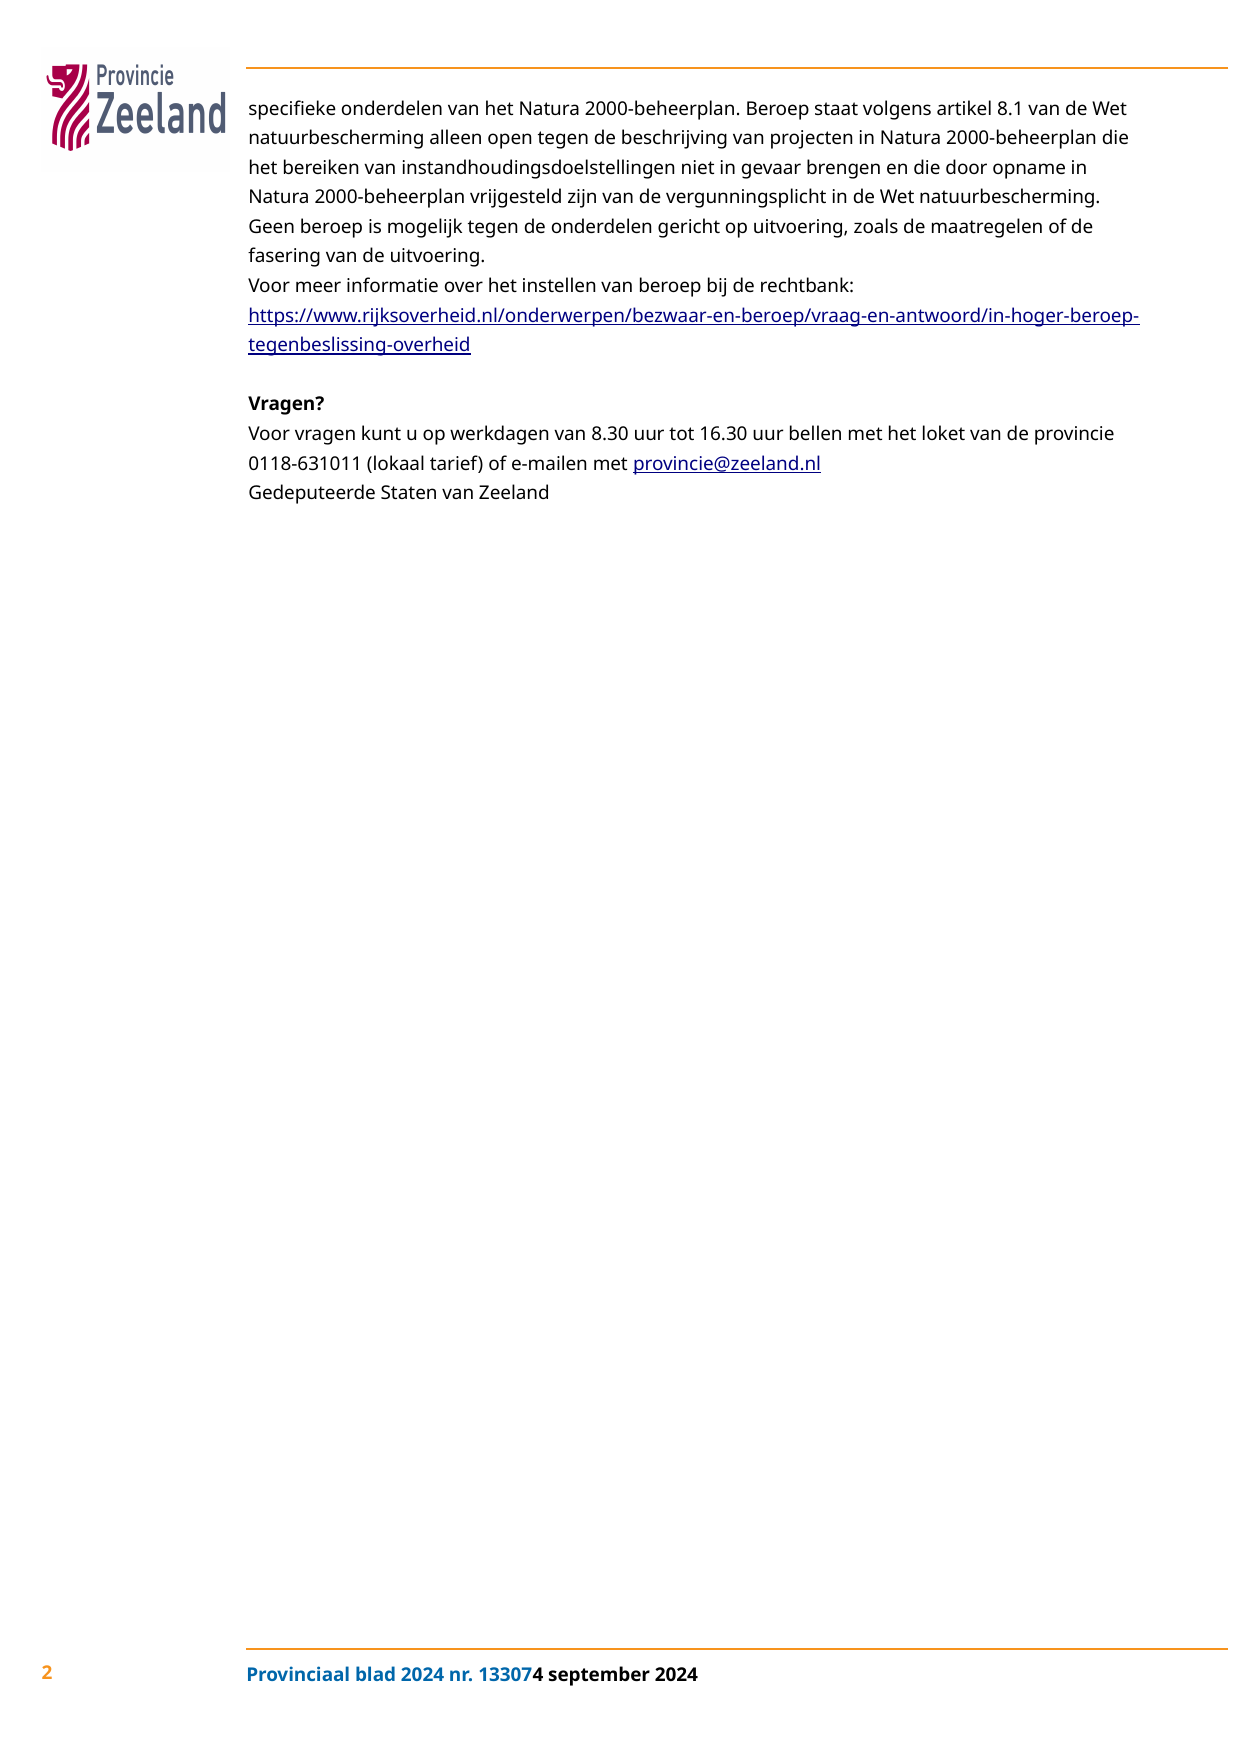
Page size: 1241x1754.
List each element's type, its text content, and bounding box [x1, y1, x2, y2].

picture [41, 47, 231, 172]
text Voor vragen kunt u op werkdagen van 8.30 uur tot 16.30 uur bellen met het loket van de provincie 0118-631011 (lokaal tarief) of e-mailen met provincie@zeeland.nl [248, 420, 1152, 476]
text Gedeputeerde Staten van Zeeland [248, 479, 1152, 505]
text specifieke onderdelen van het Natura 2000-beheerplan. Beroep staat volgens artikel 8.1 van de Wet natuurbescherming alleen open tegen de beschrijving van projecten in Natura 2000-beheerplan die het bereiken van instandhoudingsdoelstellingen niet in gevaar brengen en die door opname in Natura 2000-beheerplan vrijgesteld zijn van de vergunningsplicht in de Wet natuurbescherming. Geen beroep is mogelijk tegen de onderdelen gericht op uitvoering, zoals de maatregelen of de fasering van de uitvoering. [248, 95, 1152, 268]
text Vragen? [248, 391, 1152, 416]
text Voor meer informatie over het instellen van beroep bij de rechtbank: https://www.rijksoverheid.nl/onderwerpen/bezwaar-en-beroep/vraag-en-antwoord/in-hoger-beroep-tegenbeslissing-overheid [248, 272, 1152, 357]
